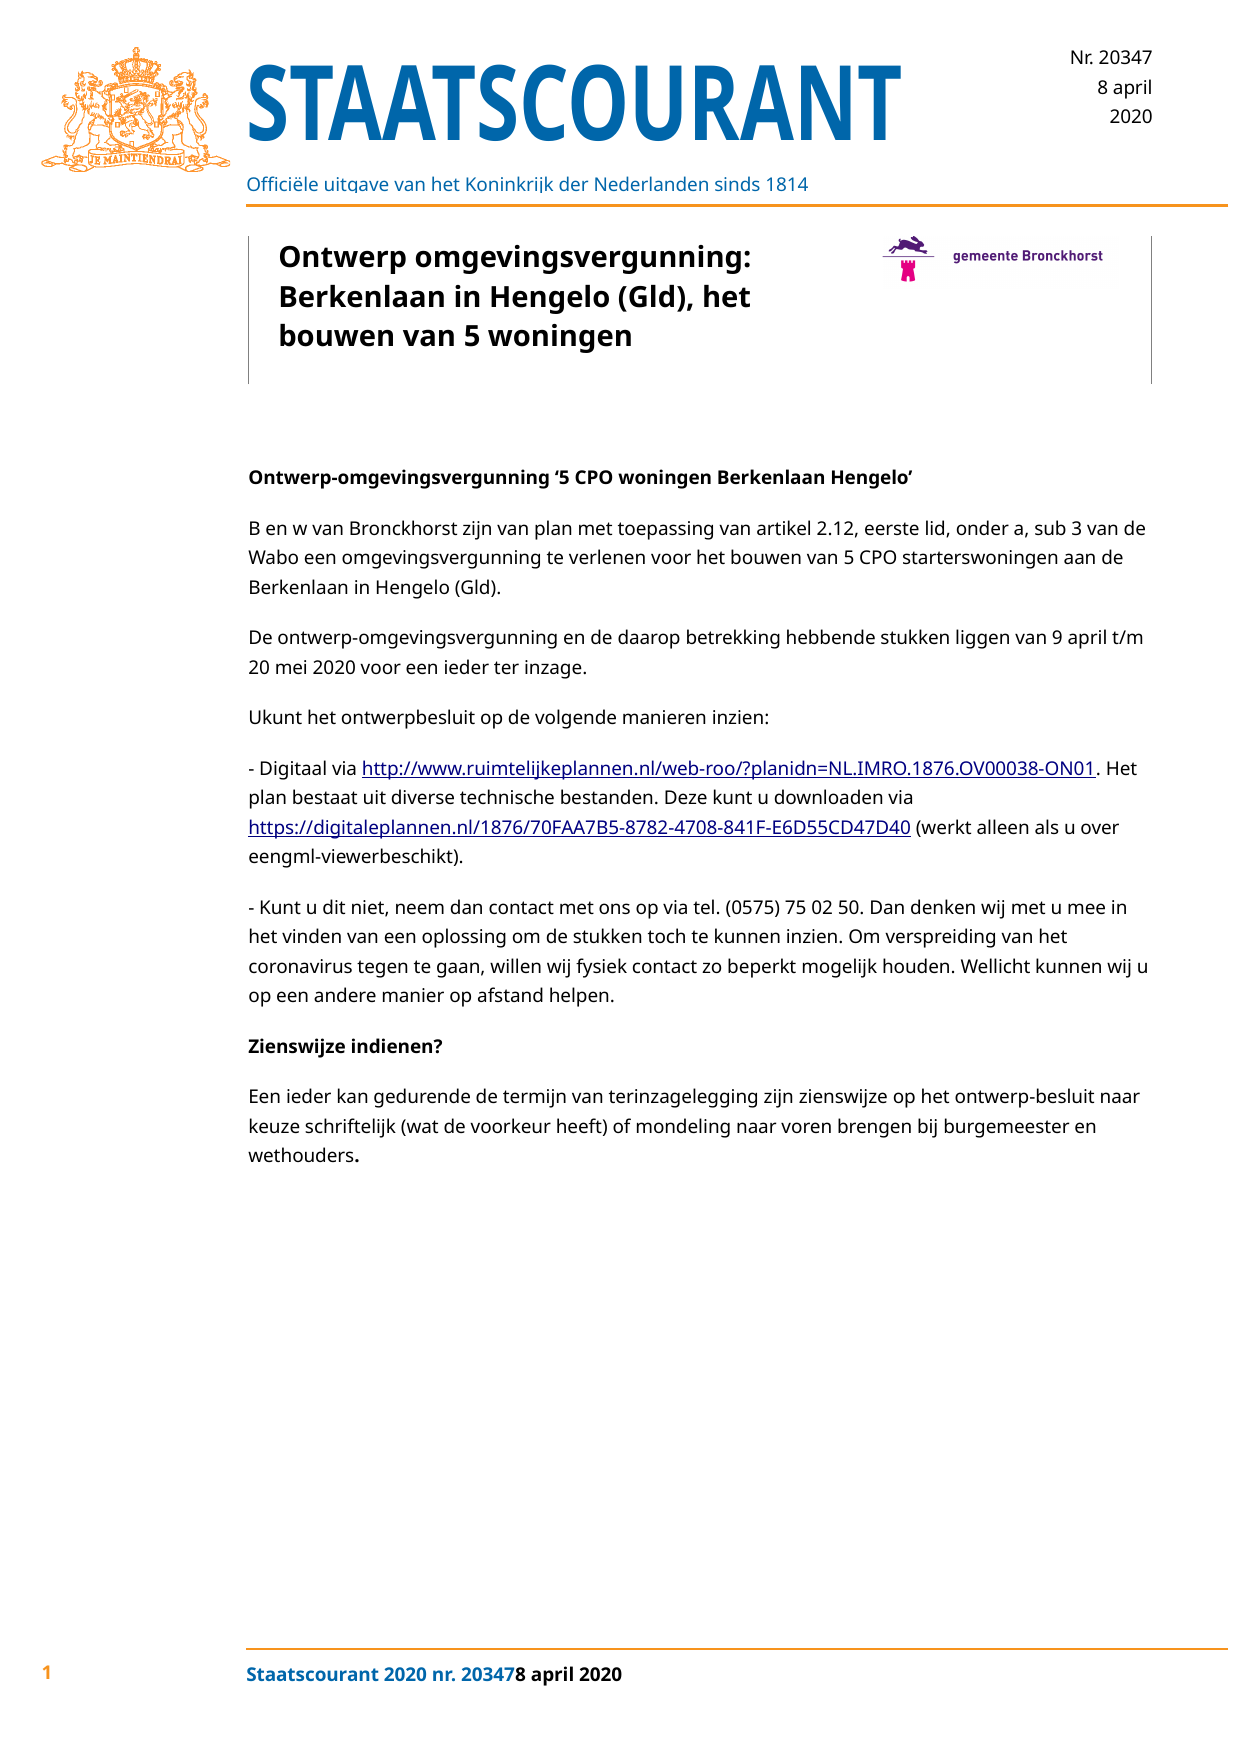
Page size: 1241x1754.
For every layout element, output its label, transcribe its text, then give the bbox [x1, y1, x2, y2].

table_header Ontwerp omgevingsvergunning: Berkenlaan in Hengelo (Gld), het bouwen van 5 woningen [249, 236, 850, 384]
text Een ieder kan gedurende de termijn van terinzagelegging zijn zienswijze op het ontwerp-besluit naar keuze schriftelijk (wat de voorkeur heeft) of mondeling naar voren brengen bij burgemeester en wethouders. [248, 1083, 1152, 1168]
text Ontwerp-omgevingsvergunning ‘5 CPO woningen Berkenlaan Hengelo’ [248, 464, 1152, 490]
text - Kunt u dit niet, neem dan contact met ons op via tel. (0575) 75 02 50. Dan denken wij met u mee in het vinden van een oplossing om de stukken toch te kunnen inzien. Om verspreiding van het coronavirus tegen te gaan, willen wij fysiek contact zo beperkt mogelijk houden. Wellicht kunnen wij u op een andere manier op afstand helpen. [248, 894, 1152, 1008]
table_header [850, 236, 1151, 384]
text Ukunt het ontwerpbesluit op de volgende manieren inzien: [248, 704, 1152, 730]
text B en w van Bronckhorst zijn van plan met toepassing van artikel 2.12, eerste lid, onder a, sub 3 van de Wabo een omgevingsvergunning te verlenen voor het bouwen van 5 CPO starterswoningen aan de Berkenlaan in Hengelo (Gld). [248, 515, 1152, 600]
text - Digitaal via http://www.ruimtelijkeplannen.nl/web-roo/?planidn=NL.IMRO.1876.OV00038-ON01. Het plan bestaat uit diverse technische bestanden. Deze kunt u downloaden via https://digitaleplannen.nl/1876/70FAA7B5-8782-4708-841F-E6D55CD47D40 (werkt alleen als u over eengml-viewerbeschikt). [248, 755, 1152, 869]
picture [41, 47, 231, 172]
text De ontwerp-omgevingsvergunning en de daarop betrekking hebbende stukken liggen van 9 april t/m 20 mei 2020 voor een ieder ter inzage. [248, 624, 1152, 680]
text Zienswijze indienen? [248, 1033, 1152, 1059]
picture [882, 236, 1119, 289]
